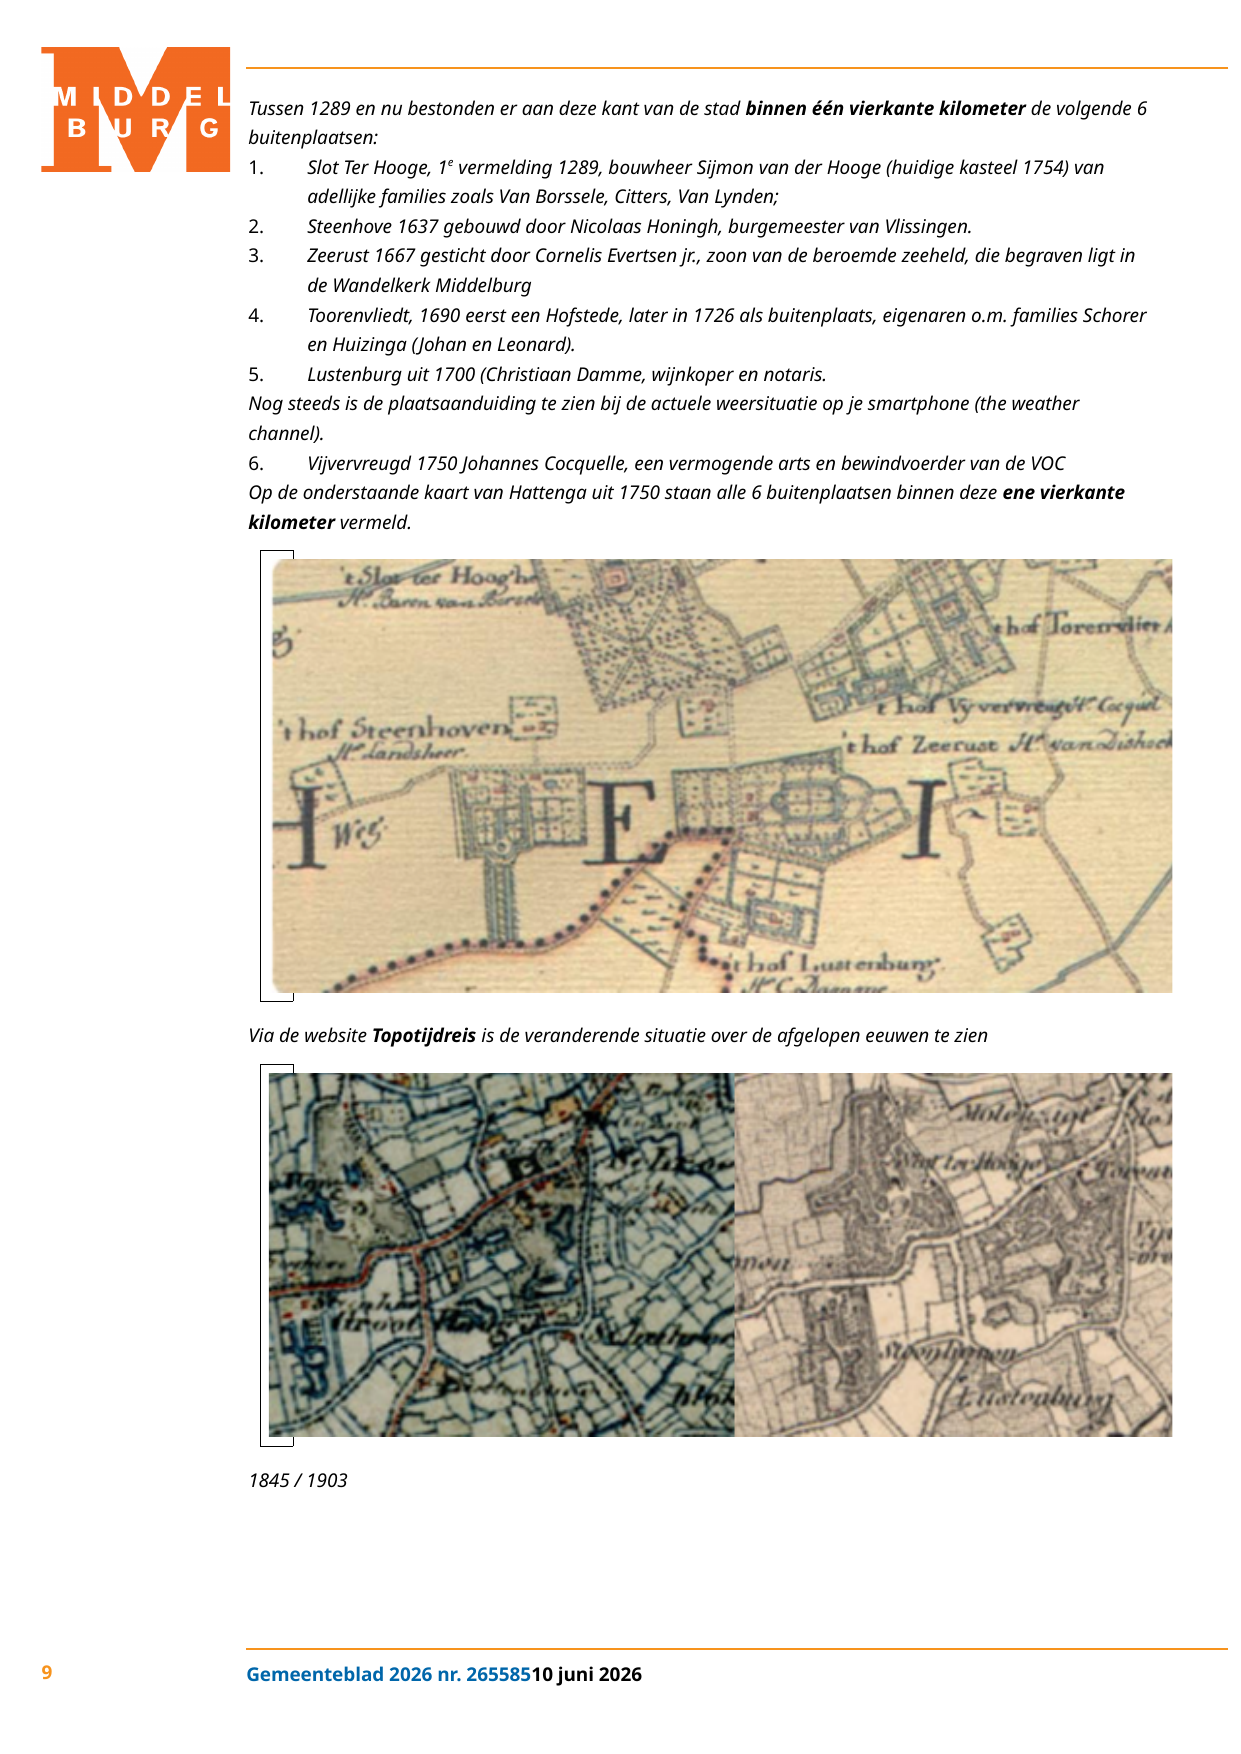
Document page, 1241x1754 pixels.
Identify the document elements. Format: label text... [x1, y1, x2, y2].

text Via de website Topotijdreis is de veranderende situatie over de afgelopen eeuwen te zien [248, 1023, 1152, 1048]
list Steenhove 1637 gebouwd door Nicolaas Honingh, burgemeester van Vlissingen. [248, 213, 1152, 239]
list Zeerust 1667 gesticht door Cornelis Evertsen jr., zoon van de beroemde zeeheld, die begraven ligt in de Wandelkerk Middelburg [248, 243, 1152, 298]
picture [41, 47, 231, 172]
list Lustenburg uit 1700 (Christiaan Damme, wijnkoper en notaris. [248, 361, 1152, 387]
list Vijvervreugd 1750 Johannes Cocquelle, een vermogende arts en bewindvoerder van de VOC [248, 450, 1152, 476]
text 1845 / 1903 [248, 1467, 1152, 1493]
list Slot Ter Hooge, 1e vermelding 1289, bouwheer Sijmon van der Hooge (huidige kasteel 1754) van adellijke families zoals Van Borssele, Citters, Van Lynden; [248, 154, 1152, 209]
picture [268, 559, 1173, 993]
picture [268, 1073, 1173, 1437]
text Op de onderstaande kaart van Hattenga uit 1750 staan alle 6 buitenplaatsen binnen deze ene vierkante kilometer vermeld. [248, 479, 1152, 535]
list Toorenvliedt, 1690 eerst een Hofstede, later in 1726 als buitenplaats, eigenaren o.m. families Schorer en Huizinga (Johan en Leonard). [248, 302, 1152, 357]
text Tussen 1289 en nu bestonden er aan deze kant van de stad binnen één vierkante kilometer de volgende 6 buitenplaatsen: [248, 95, 1152, 150]
text Nog steeds is de plaatsaanduiding te zien bij de actuele weersituatie op je smartphone (the weather channel). [248, 391, 1152, 446]
